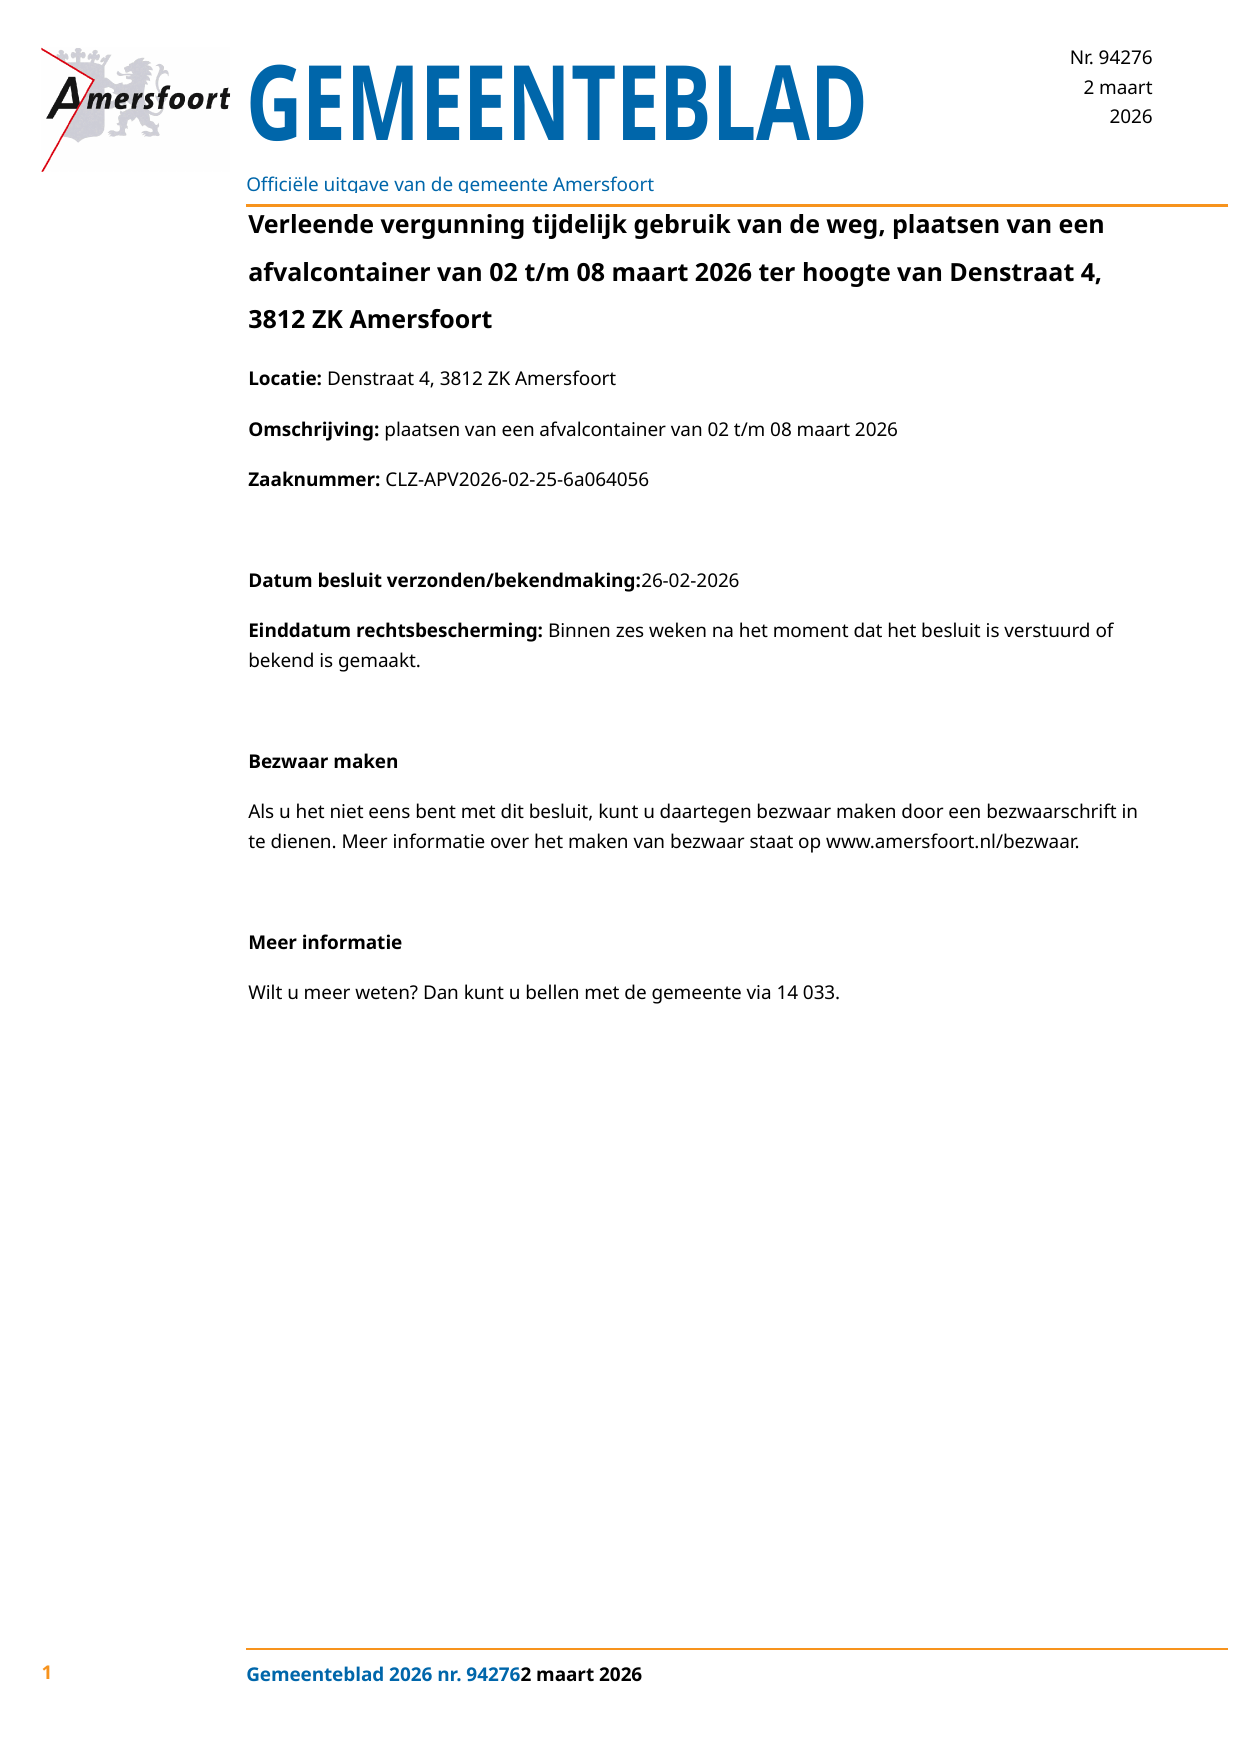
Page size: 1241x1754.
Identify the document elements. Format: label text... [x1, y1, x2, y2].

text Omschrijving: plaatsen van een afvalcontainer van 02 t/m 08 maart 2026 [248, 416, 1152, 442]
text Locatie: Denstraat 4, 3812 ZK Amersfoort [248, 366, 1152, 391]
text Zaaknummer: CLZ-APV2026-02-25-6a064056 [248, 466, 1152, 492]
text Verleende vergunning tijdelijk gebruik van de weg, plaatsen van een afvalcontainer van 02 t/m 08 maart 2026 ter hoogte van Denstraat 4, 3812 ZK Amersfoort [248, 207, 1152, 336]
text Als u het niet eens bent met dit besluit, kunt u daartegen bezwaar maken door een bezwaarschrift in te dienen. Meer informatie over het maken van bezwaar staat op www.amersfoort.nl/bezwaar. [248, 798, 1152, 854]
text Meer informatie [248, 929, 1152, 954]
text Wilt u meer weten? Dan kunt u bellen met de gemeente via 14 033. [248, 979, 1152, 1005]
text Einddatum rechtsbescherming: Binnen zes weken na het moment dat het besluit is verstuurd of bekend is gemaakt. [248, 618, 1152, 673]
picture [41, 47, 231, 172]
text Datum besluit verzonden/bekendmaking:26-02-2026 [248, 567, 1152, 593]
text Bezwaar maken [248, 748, 1152, 774]
